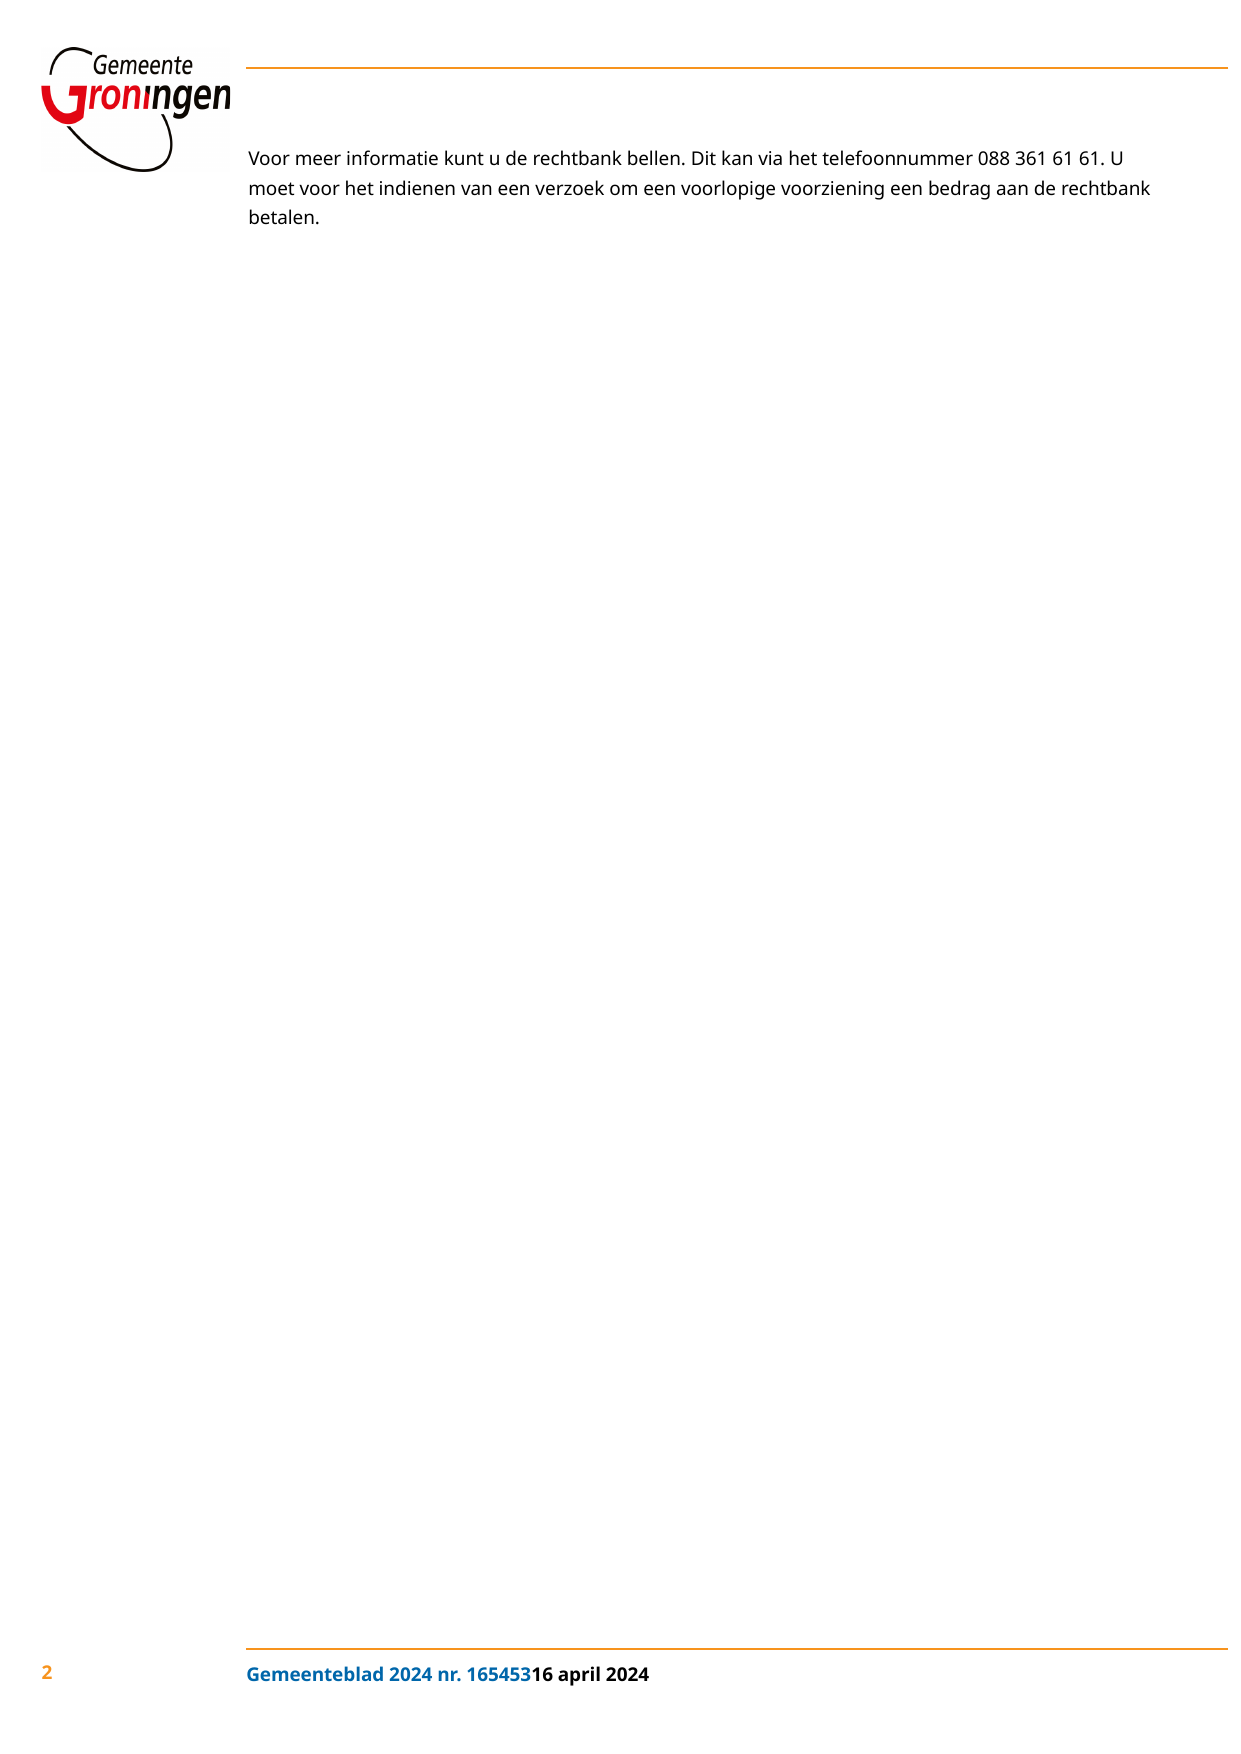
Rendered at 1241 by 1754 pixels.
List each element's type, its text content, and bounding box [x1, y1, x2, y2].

picture [41, 47, 231, 172]
text Voor meer informatie kunt u de rechtbank bellen. Dit kan via het telefoonnummer 088 361 61 61. U moet voor het indienen van een verzoek om een voorlopige voorziening een bedrag aan de rechtbank betalen. [248, 145, 1152, 230]
